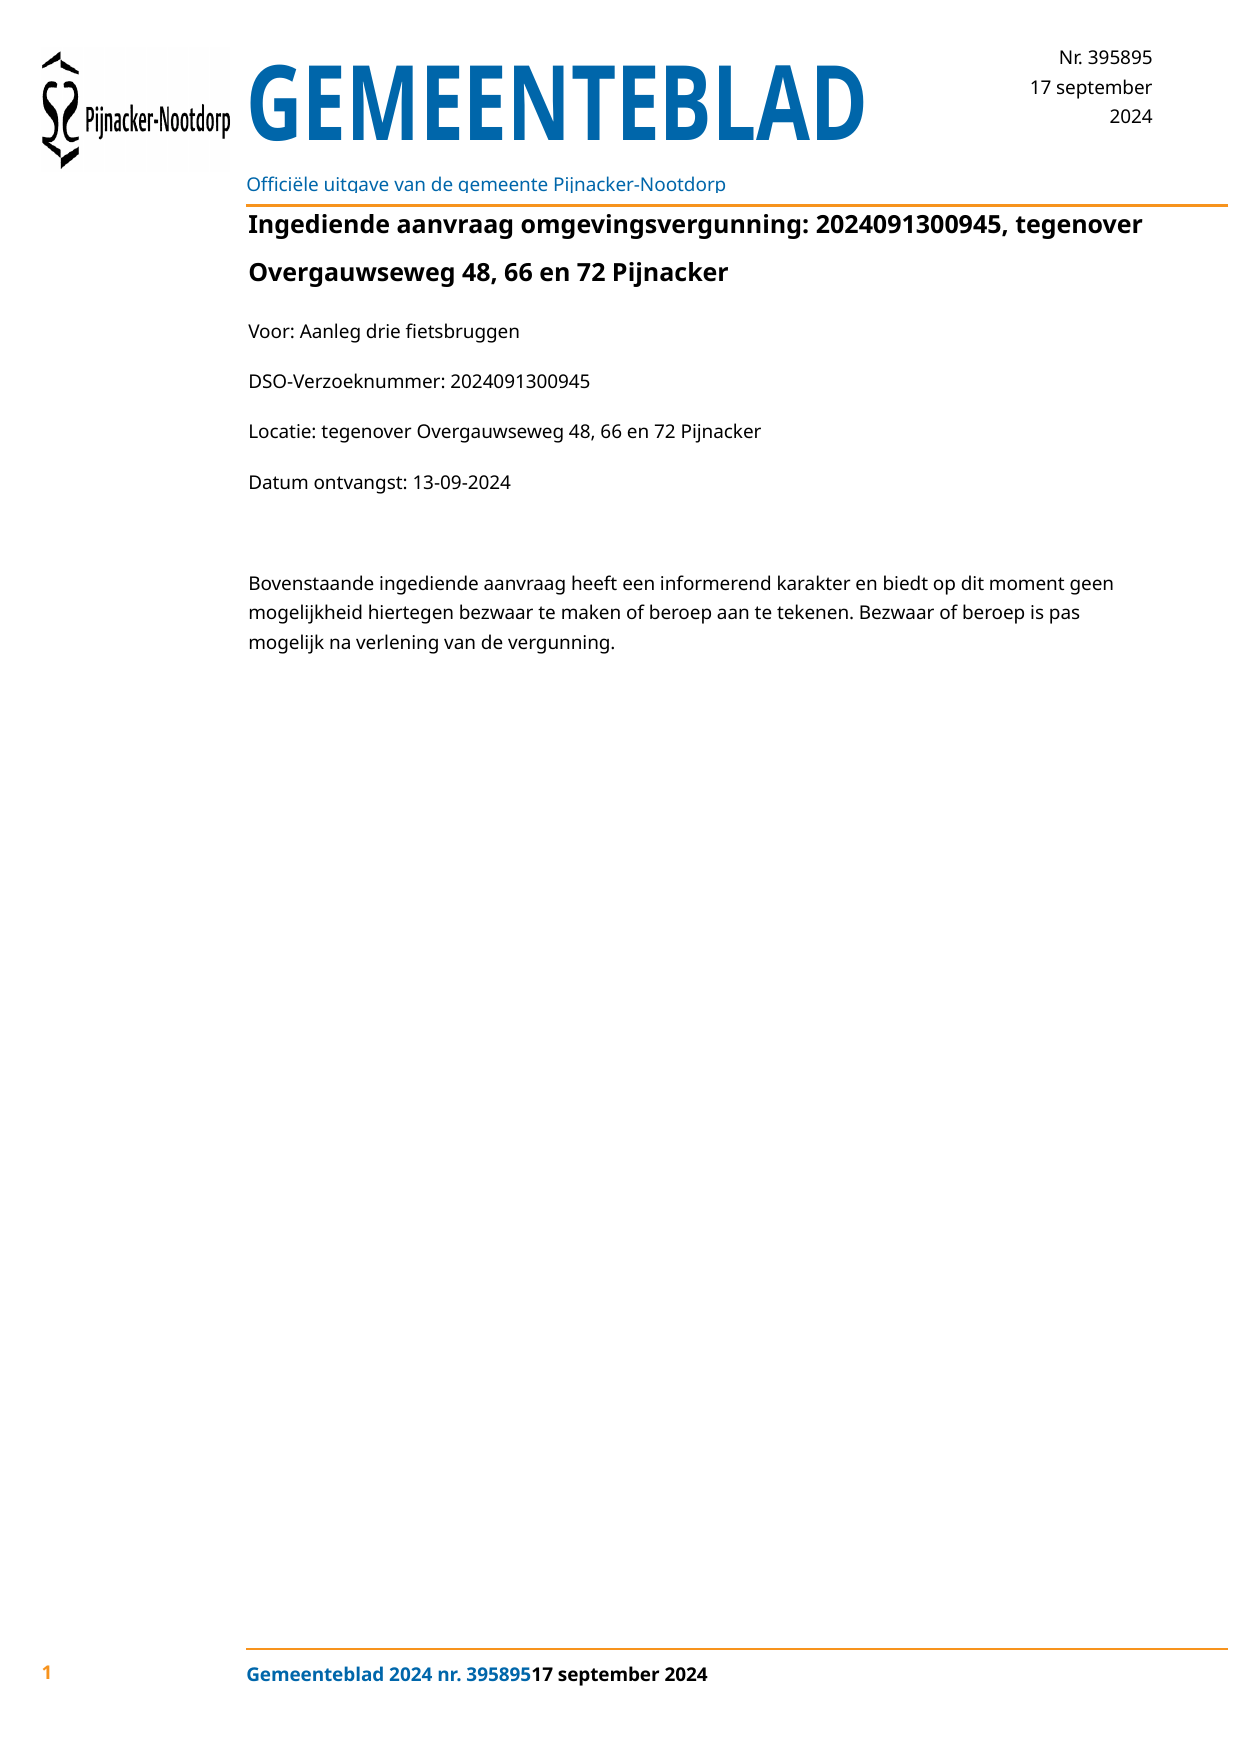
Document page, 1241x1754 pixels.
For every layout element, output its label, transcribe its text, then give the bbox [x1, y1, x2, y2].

text DSO-Verzoeknummer: 2024091300945 [248, 368, 1152, 394]
text Locatie: tegenover Overgauwseweg 48, 66 en 72 Pijnacker [248, 419, 1152, 444]
text Voor: Aanleg drie fietsbruggen [248, 318, 1152, 344]
picture [41, 47, 231, 172]
text Bovenstaande ingediende aanvraag heeft een informerend karakter en biedt op dit moment geen mogelijkheid hiertegen bezwaar te maken of beroep aan te tekenen. Bezwaar of beroep is pas mogelijk na verlening van de vergunning. [248, 570, 1152, 655]
text Datum ontvangst: 13-09-2024 [248, 469, 1152, 495]
text Ingediende aanvraag omgevingsvergunning: 2024091300945, tegenover Overgauwseweg 48, 66 en 72 Pijnacker [248, 207, 1152, 288]
